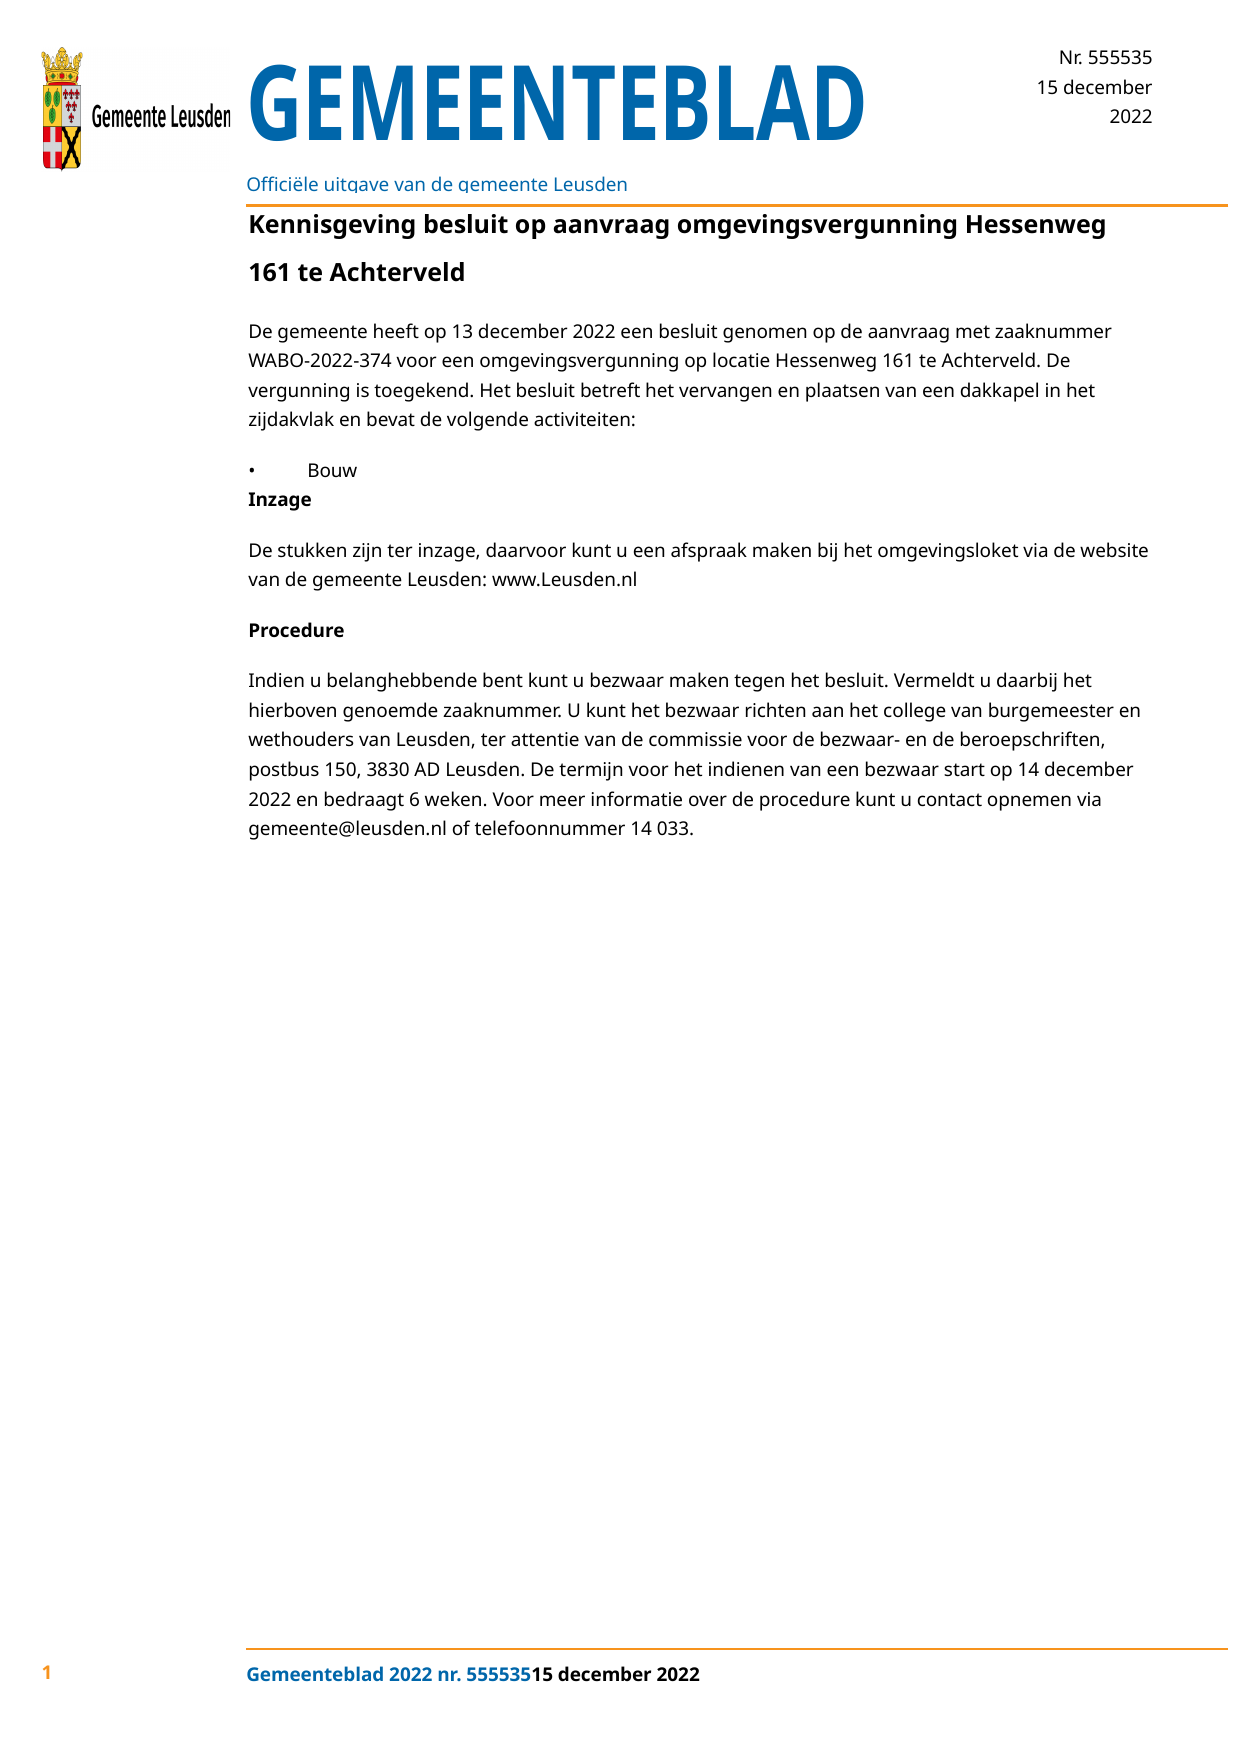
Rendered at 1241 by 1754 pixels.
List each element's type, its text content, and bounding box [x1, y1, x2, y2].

text Procedure [248, 617, 1152, 643]
text De gemeente heeft op 13 december 2022 een besluit genomen op de aanvraag met zaaknummer WABO-2022-374 voor een omgevingsvergunning op locatie Hessenweg 161 te Achterveld. De vergunning is toegekend. Het besluit betreft het vervangen en plaatsen van een dakkapel in het zijdakvlak en bevat de volgende activiteiten: [248, 318, 1152, 432]
picture [41, 47, 231, 172]
list Bouw [248, 457, 1152, 483]
text Kennisgeving besluit op aanvraag omgevingsvergunning Hessenweg 161 te Achterveld [248, 207, 1152, 288]
text De stukken zijn ter inzage, daarvoor kunt u een afspraak maken bij het omgevingsloket via de website van de gemeente Leusden: www.Leusden.nl [248, 537, 1152, 592]
text Inzage [248, 487, 1152, 512]
text Indien u belanghebbende bent kunt u bezwaar maken tegen het besluit. Vermeldt u daarbij het hierboven genoemde zaaknummer. U kunt het bezwaar richten aan het college van burgemeester en wethouders van Leusden, ter attentie van de commissie voor de bezwaar- en de beroepschriften, postbus 150, 3830 AD Leusden. De termijn voor het indienen van een bezwaar start op 14 december 2022 en bedraagt 6 weken. Voor meer informatie over de procedure kunt u contact opnemen via gemeente@leusden.nl of telefoonnummer 14 033. [248, 667, 1152, 841]
